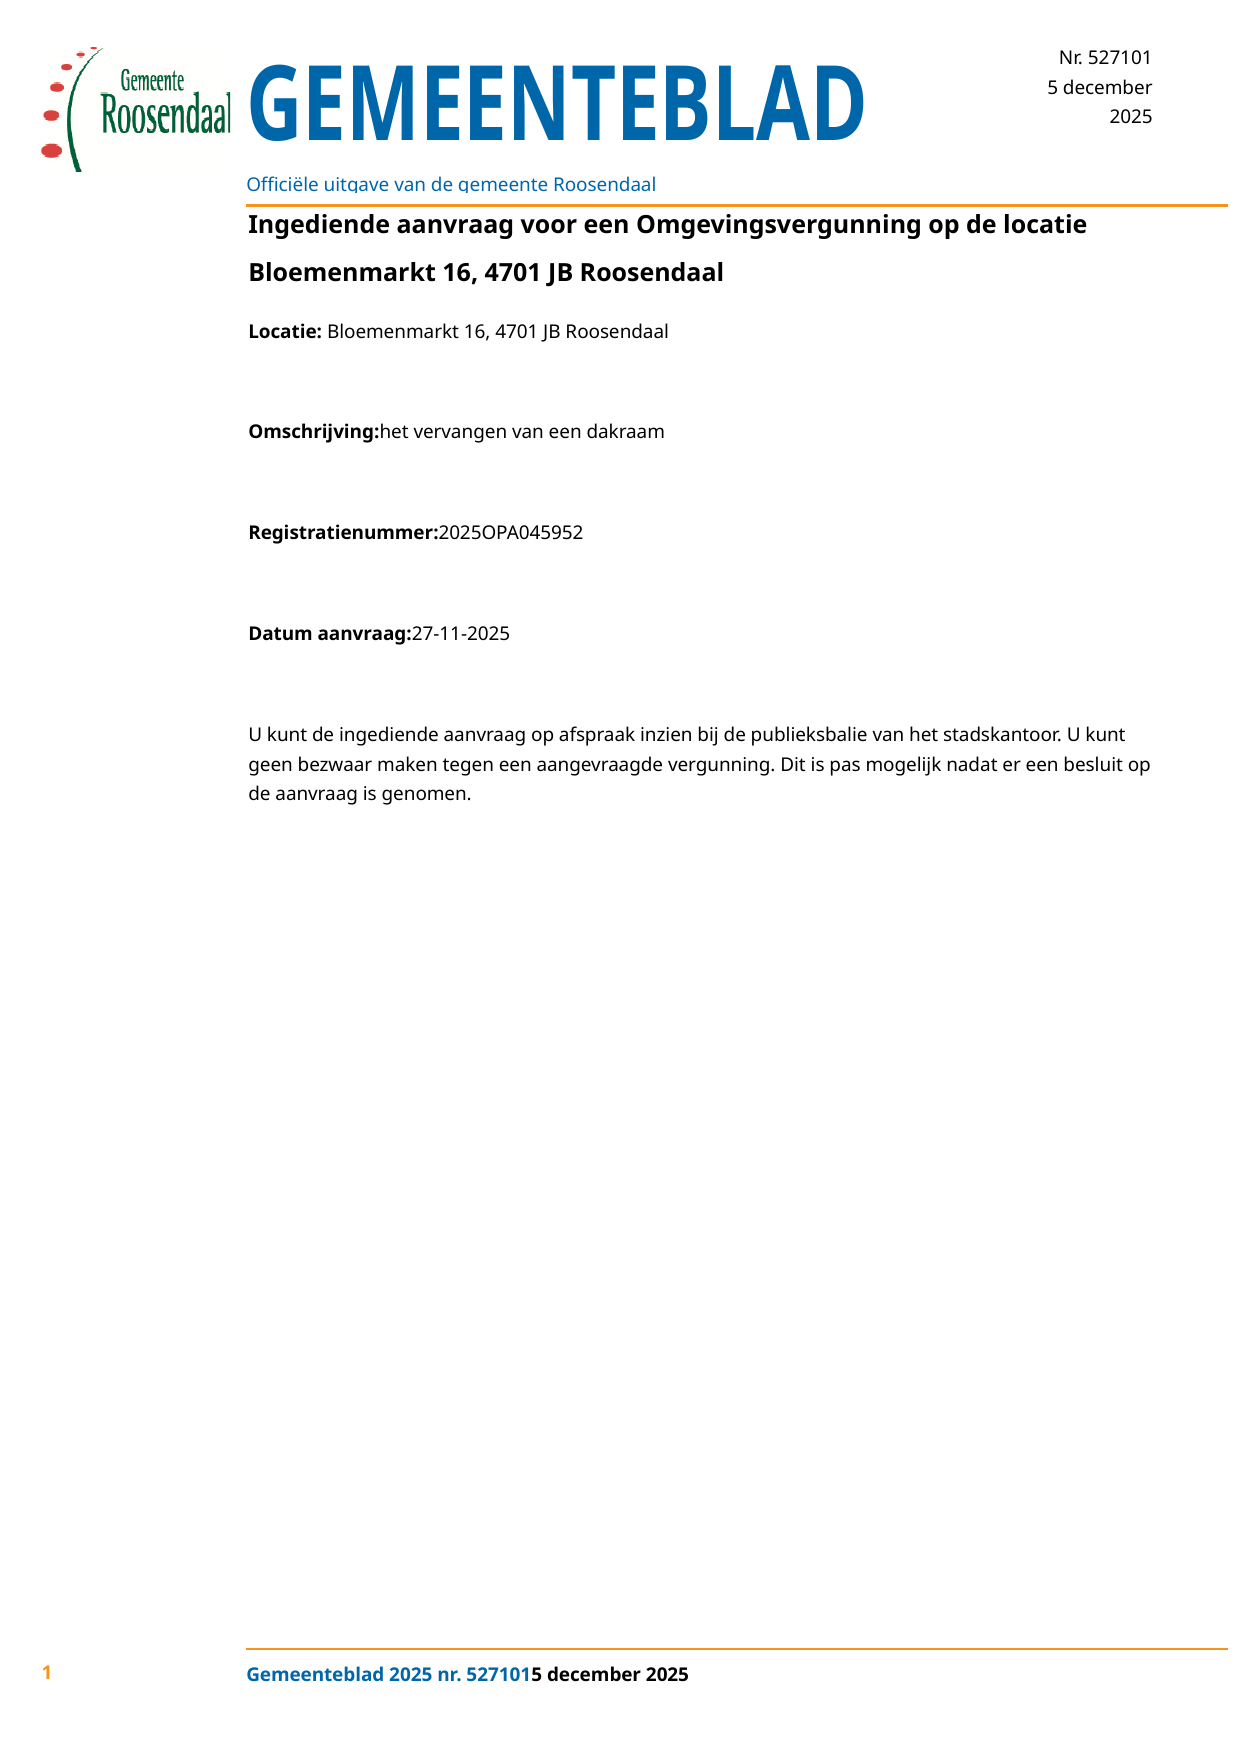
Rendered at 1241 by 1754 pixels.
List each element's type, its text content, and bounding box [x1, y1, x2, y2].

picture [41, 47, 231, 172]
text Omschrijving:het vervangen van een dakraam [248, 419, 1152, 444]
text U kunt de ingediende aanvraag op afspraak inzien bij de publieksbalie van het stadskantoor. U kunt geen bezwaar maken tegen een aangevraagde vergunning. Dit is pas mogelijk nadat er een besluit op de aanvraag is genomen. [248, 721, 1152, 806]
text Registratienummer:2025OPA045952 [248, 519, 1152, 545]
text Ingediende aanvraag voor een Omgevingsvergunning op de locatie Bloemenmarkt 16, 4701 JB Roosendaal [248, 207, 1152, 288]
text Datum aanvraag:27-11-2025 [248, 620, 1152, 646]
text Locatie: Bloemenmarkt 16, 4701 JB Roosendaal [248, 318, 1152, 344]
